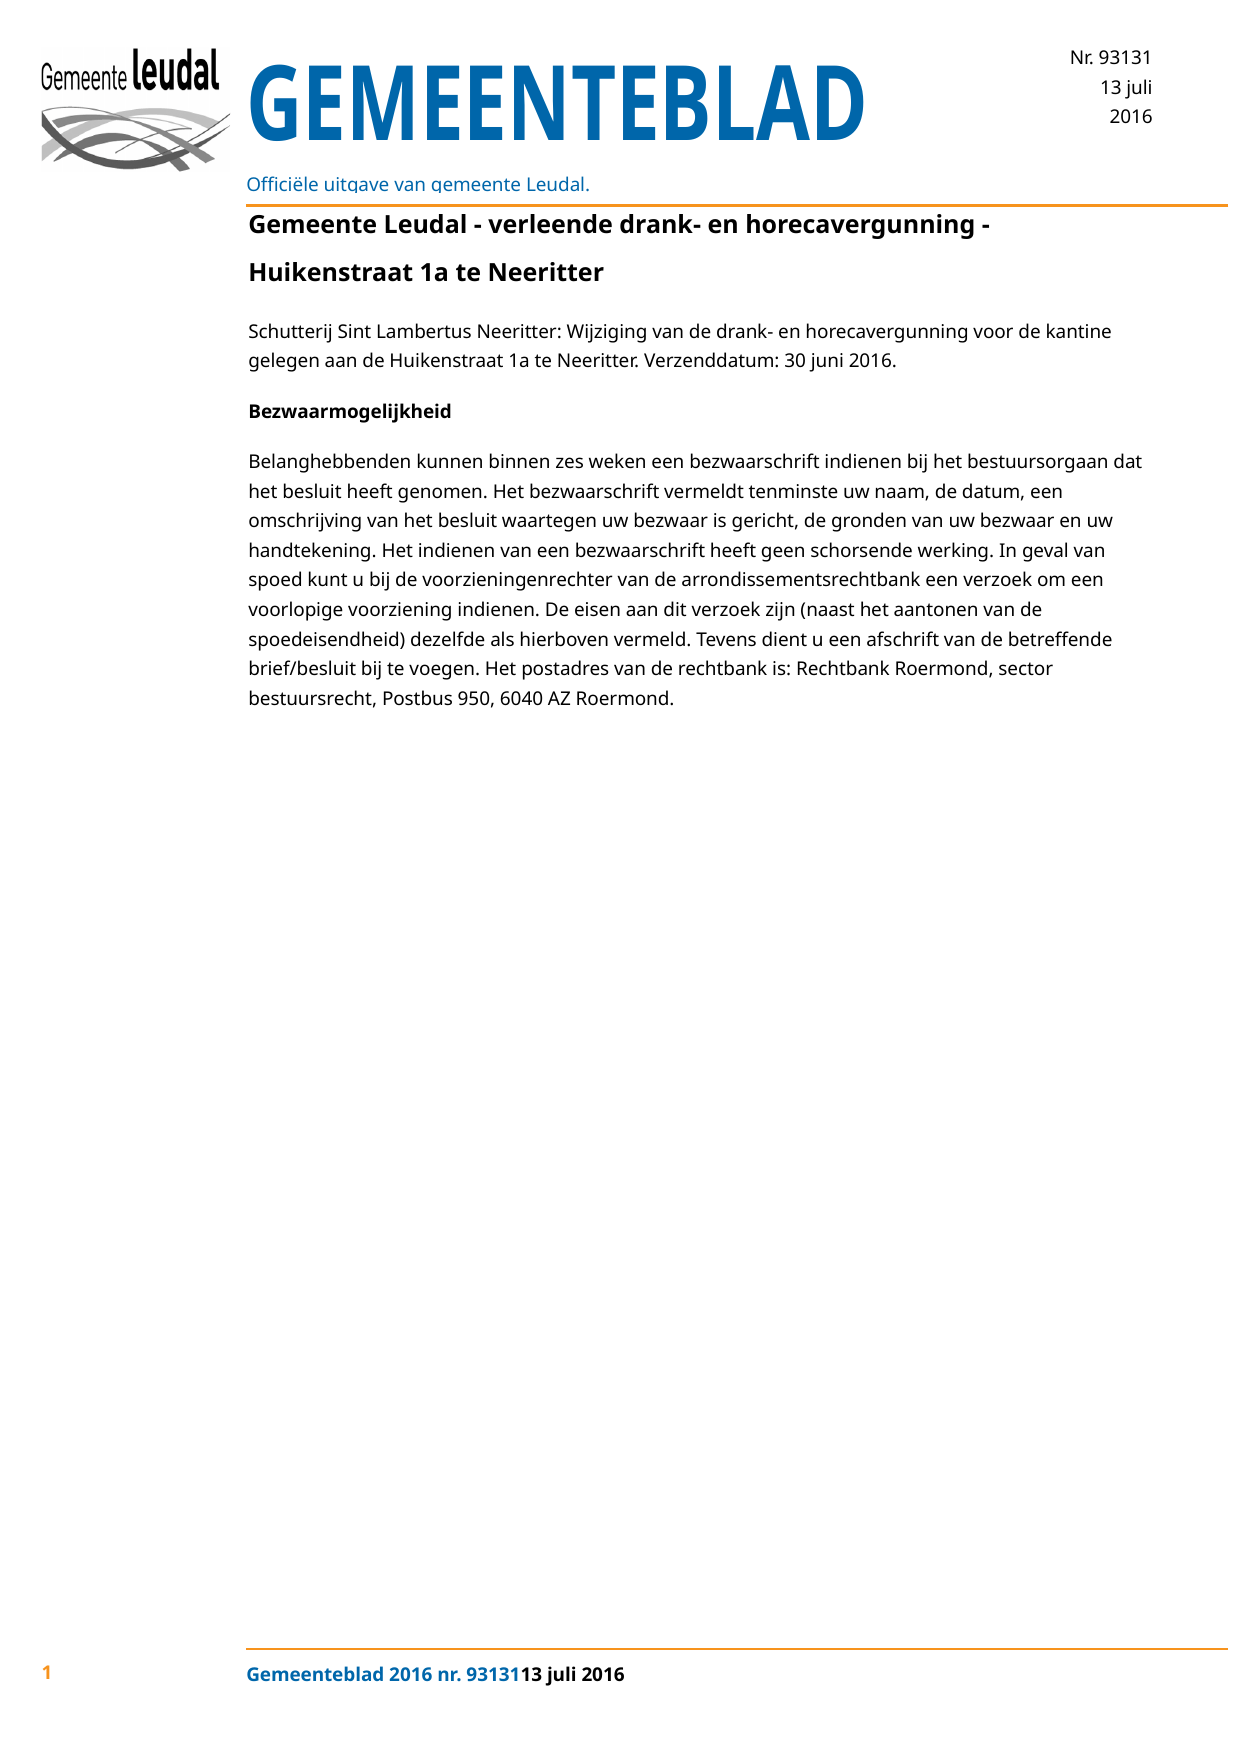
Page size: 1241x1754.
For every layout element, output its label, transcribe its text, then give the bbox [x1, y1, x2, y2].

text Belanghebbenden kunnen binnen zes weken een bezwaarschrift indienen bij het bestuursorgaan dat het besluit heeft genomen. Het bezwaarschrift vermeldt tenminste uw naam, de datum, een omschrijving van het besluit waartegen uw bezwaar is gericht, de gronden van uw bezwaar en uw handtekening. Het indienen van een bezwaarschrift heeft geen schorsende werking. In geval van spoed kunt u bij de voorzieningenrechter van de arrondissementsrechtbank een verzoek om een voorlopige voorziening indienen. De eisen aan dit verzoek zijn (naast het aantonen van de spoedeisendheid) dezelfde als hierboven vermeld. Tevens dient u een afschrift van de betreffende brief/besluit bij te voegen. Het postadres van de rechtbank is: Rechtbank Roermond, sector bestuursrecht, Postbus 950, 6040 AZ Roermond. [248, 448, 1152, 711]
text Gemeente Leudal - verleende drank- en horecavergunning - Huikenstraat 1a te Neeritter [248, 207, 1152, 288]
text Schutterij Sint Lambertus Neeritter: Wijziging van de drank- en horecavergunning voor de kantine gelegen aan de Huikenstraat 1a te Neeritter. Verzenddatum: 30 juni 2016. [248, 318, 1152, 373]
text Bezwaarmogelijkheid [248, 398, 1152, 424]
picture [41, 47, 231, 172]
